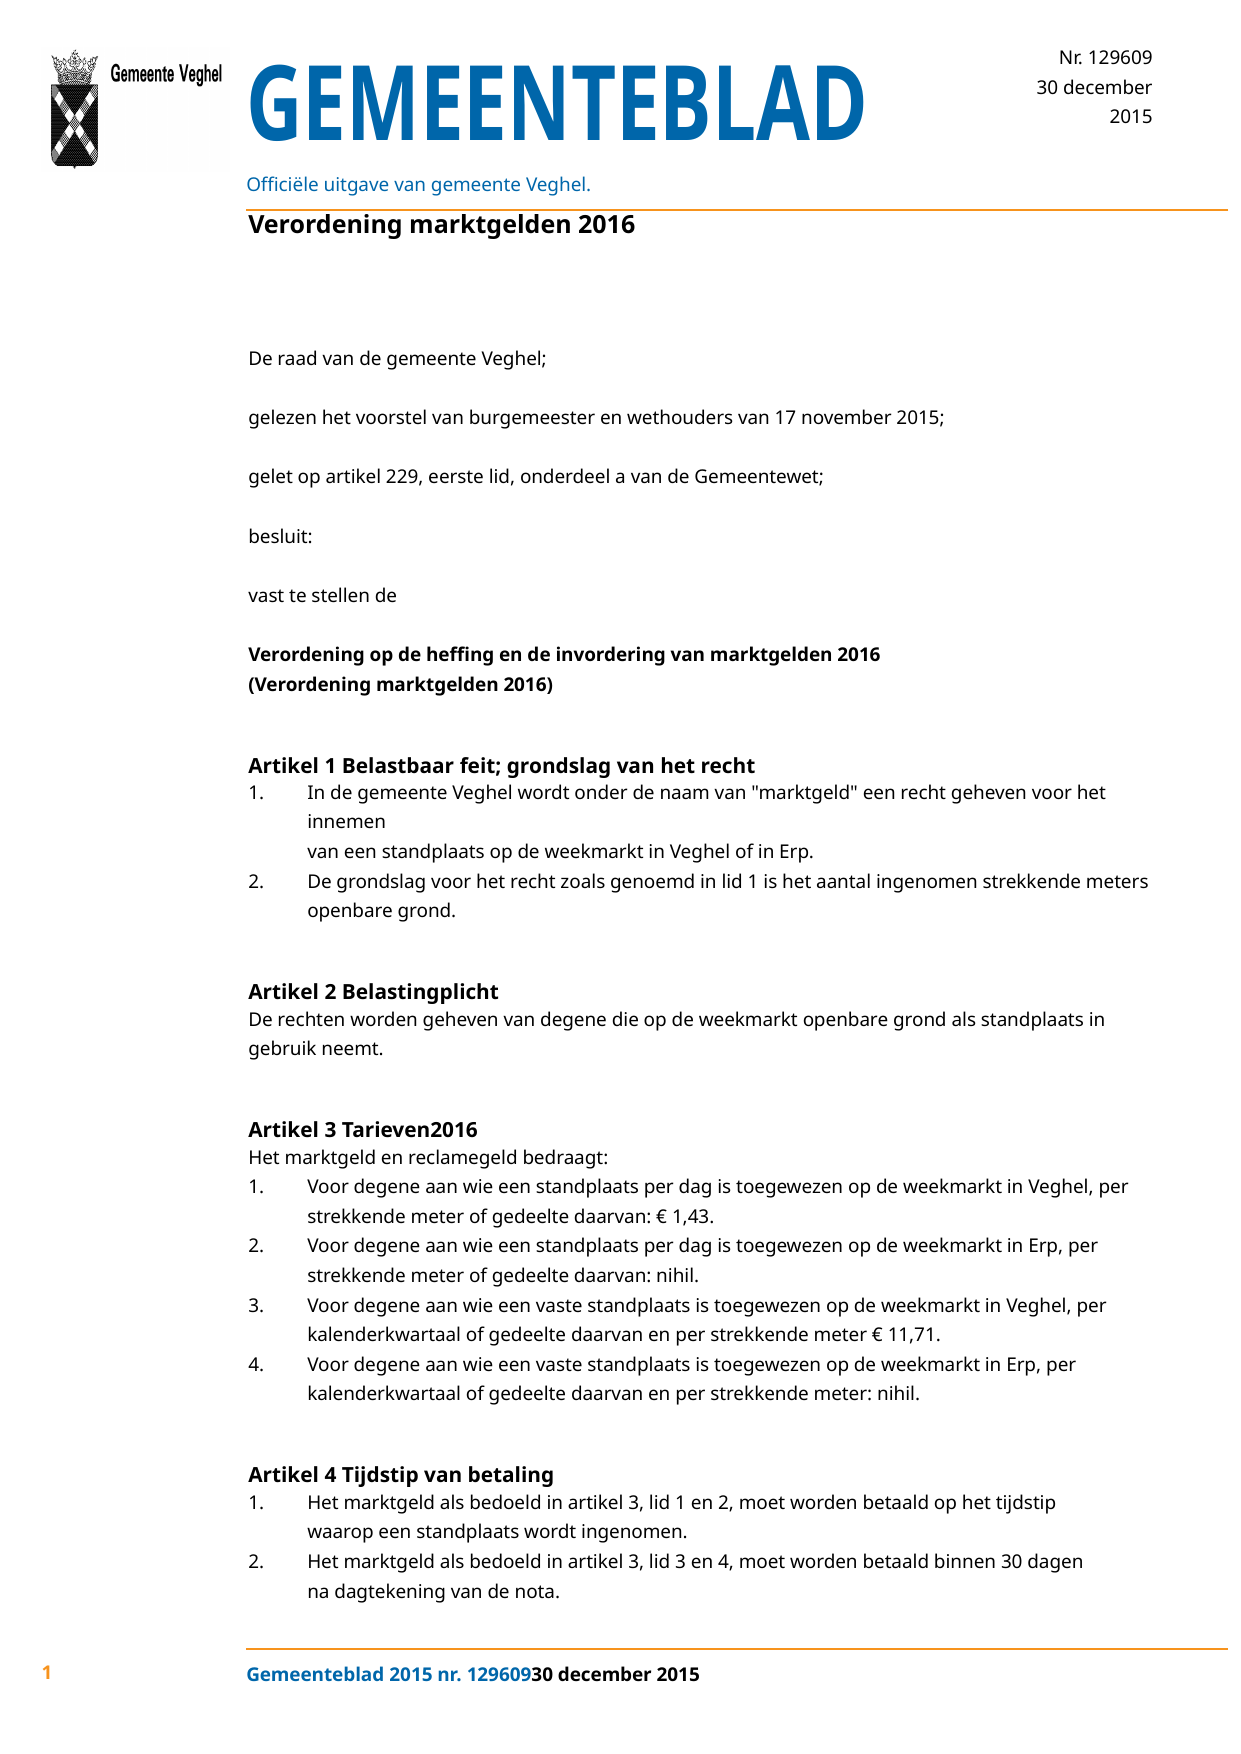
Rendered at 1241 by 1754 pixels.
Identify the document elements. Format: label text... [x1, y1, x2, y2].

list van een standplaats op de weekmarkt in Veghel of in Erp. [248, 838, 1152, 864]
text Verordening marktgelden 2016 [248, 211, 1152, 241]
list na dagtekening van de nota. [248, 1578, 1152, 1603]
list In de gemeente Veghel wordt onder de naam van "marktgeld" een recht geheven voor het innemen [248, 779, 1152, 834]
picture [41, 47, 231, 172]
list Het marktgeld als bedoeld in artikel 3, lid 1 en 2, moet worden betaald op het tijdstip [248, 1489, 1152, 1515]
list De grondslag voor het recht zoals genoemd in lid 1 is het aantal ingenomen strekkende meters [248, 868, 1152, 894]
text Artikel 2 Belastingplicht [248, 977, 1152, 1006]
text Artikel 3 Tarieven2016 [248, 1116, 1152, 1144]
list openbare grond. [248, 897, 1152, 923]
text De rechten worden geheven van degene die op de weekmarkt openbare grond als standplaats in gebruik neemt. [248, 1006, 1152, 1061]
text (Verordening marktgelden 2016) [248, 671, 1152, 696]
text Verordening op de heffing en de invordering van marktgelden 2016 [248, 641, 1152, 667]
list Voor degene aan wie een standplaats per dag is toegewezen op de weekmarkt in Erp, per strekkende meter of gedeelte daarvan: nihil. [248, 1233, 1152, 1288]
list Voor degene aan wie een vaste standplaats is toegewezen op de weekmarkt in Veghel, per kalenderkwartaal of gedeelte daarvan en per strekkende meter € 11,71. [248, 1292, 1152, 1347]
text vast te stellen de [248, 582, 1152, 608]
list Het marktgeld als bedoeld in artikel 3, lid 3 en 4, moet worden betaald binnen 30 dagen [248, 1548, 1152, 1574]
text De raad van de gemeente Veghel; [248, 345, 1152, 371]
text gelet op artikel 229, eerste lid, onderdeel a van de Gemeentewet; [248, 464, 1152, 489]
list Voor degene aan wie een standplaats per dag is toegewezen op de weekmarkt in Veghel, per strekkende meter of gedeelte daarvan: € 1,43. [248, 1173, 1152, 1229]
list Voor degene aan wie een vaste standplaats is toegewezen op de weekmarkt in Erp, per kalenderkwartaal of gedeelte daarvan en per strekkende meter: nihil. [248, 1351, 1152, 1406]
text Artikel 4 Tijdstip van betaling [248, 1461, 1152, 1489]
text Artikel 1 Belastbaar feit; grondslag van het recht [248, 751, 1152, 779]
text gelezen het voorstel van burgemeester en wethouders van 17 november 2015; [248, 404, 1152, 430]
text Het marktgeld en reclamegeld bedraagt: [248, 1144, 1152, 1170]
list waarop een standplaats wordt ingenomen. [248, 1519, 1152, 1544]
text besluit: [248, 523, 1152, 548]
